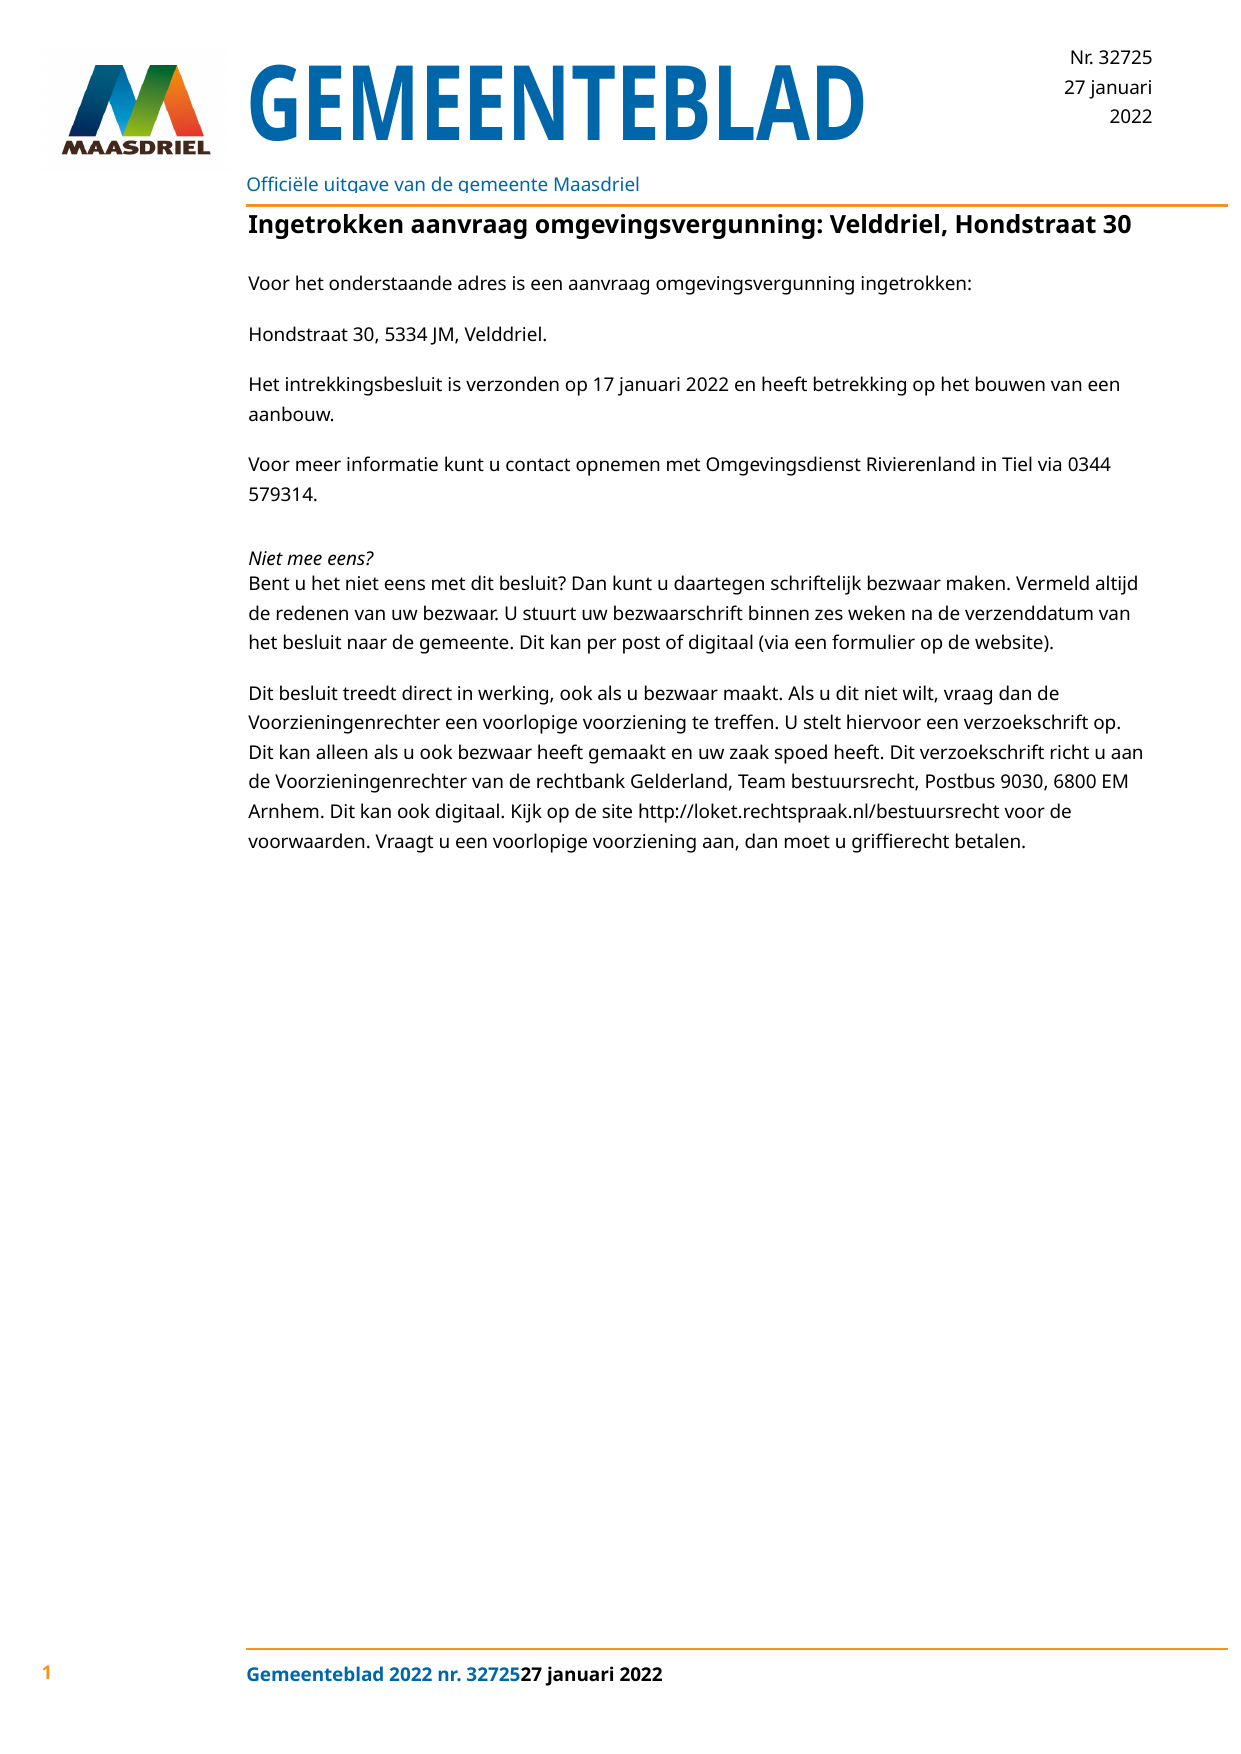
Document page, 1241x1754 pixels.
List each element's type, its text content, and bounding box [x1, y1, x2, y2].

text Voor het onderstaande adres is een aanvraag omgevingsvergunning ingetrokken: [248, 270, 1152, 296]
text Bent u het niet eens met dit besluit? Dan kunt u daartegen schriftelijk bezwaar maken. Vermeld altijd de redenen van uw bezwaar. U stuurt uw bezwaarschrift binnen zes weken na de verzenddatum van het besluit naar de gemeente. Dit kan per post of digitaal (via een formulier op de website). [248, 570, 1152, 655]
text Hondstraat 30, 5334 JM, Velddriel. [248, 321, 1152, 346]
text Dit besluit treedt direct in werking, ook als u bezwaar maakt. Als u dit niet wilt, vraag dan de Voorzieningenrechter een voorlopige voorziening te treffen. U stelt hiervoor een verzoekschrift op. Dit kan alleen als u ook bezwaar heeft gemaakt en uw zaak spoed heeft. Dit verzoekschrift richt u aan de Voorzieningenrechter van de rechtbank Gelderland, Team bestuursrecht, Postbus 9030, 6800 EM Arnhem. Dit kan ook digitaal. Kijk op de site http://loket.rechtspraak.nl/bestuursrecht voor de voorwaarden. Vraagt u een voorlopige voorziening aan, dan moet u griffierecht betalen. [248, 680, 1152, 854]
text Voor meer informatie kunt u contact opnemen met Omgevingsdienst Rivierenland in Tiel via 0344 579314. [248, 451, 1152, 506]
picture [41, 47, 231, 172]
text Het intrekkingsbesluit is verzonden op 17 januari 2022 en heeft betrekking op het bouwen van een aanbouw. [248, 371, 1152, 426]
text Niet mee eens? [248, 545, 1152, 570]
text Ingetrokken aanvraag omgevingsvergunning: Velddriel, Hondstraat 30 [248, 207, 1152, 241]
